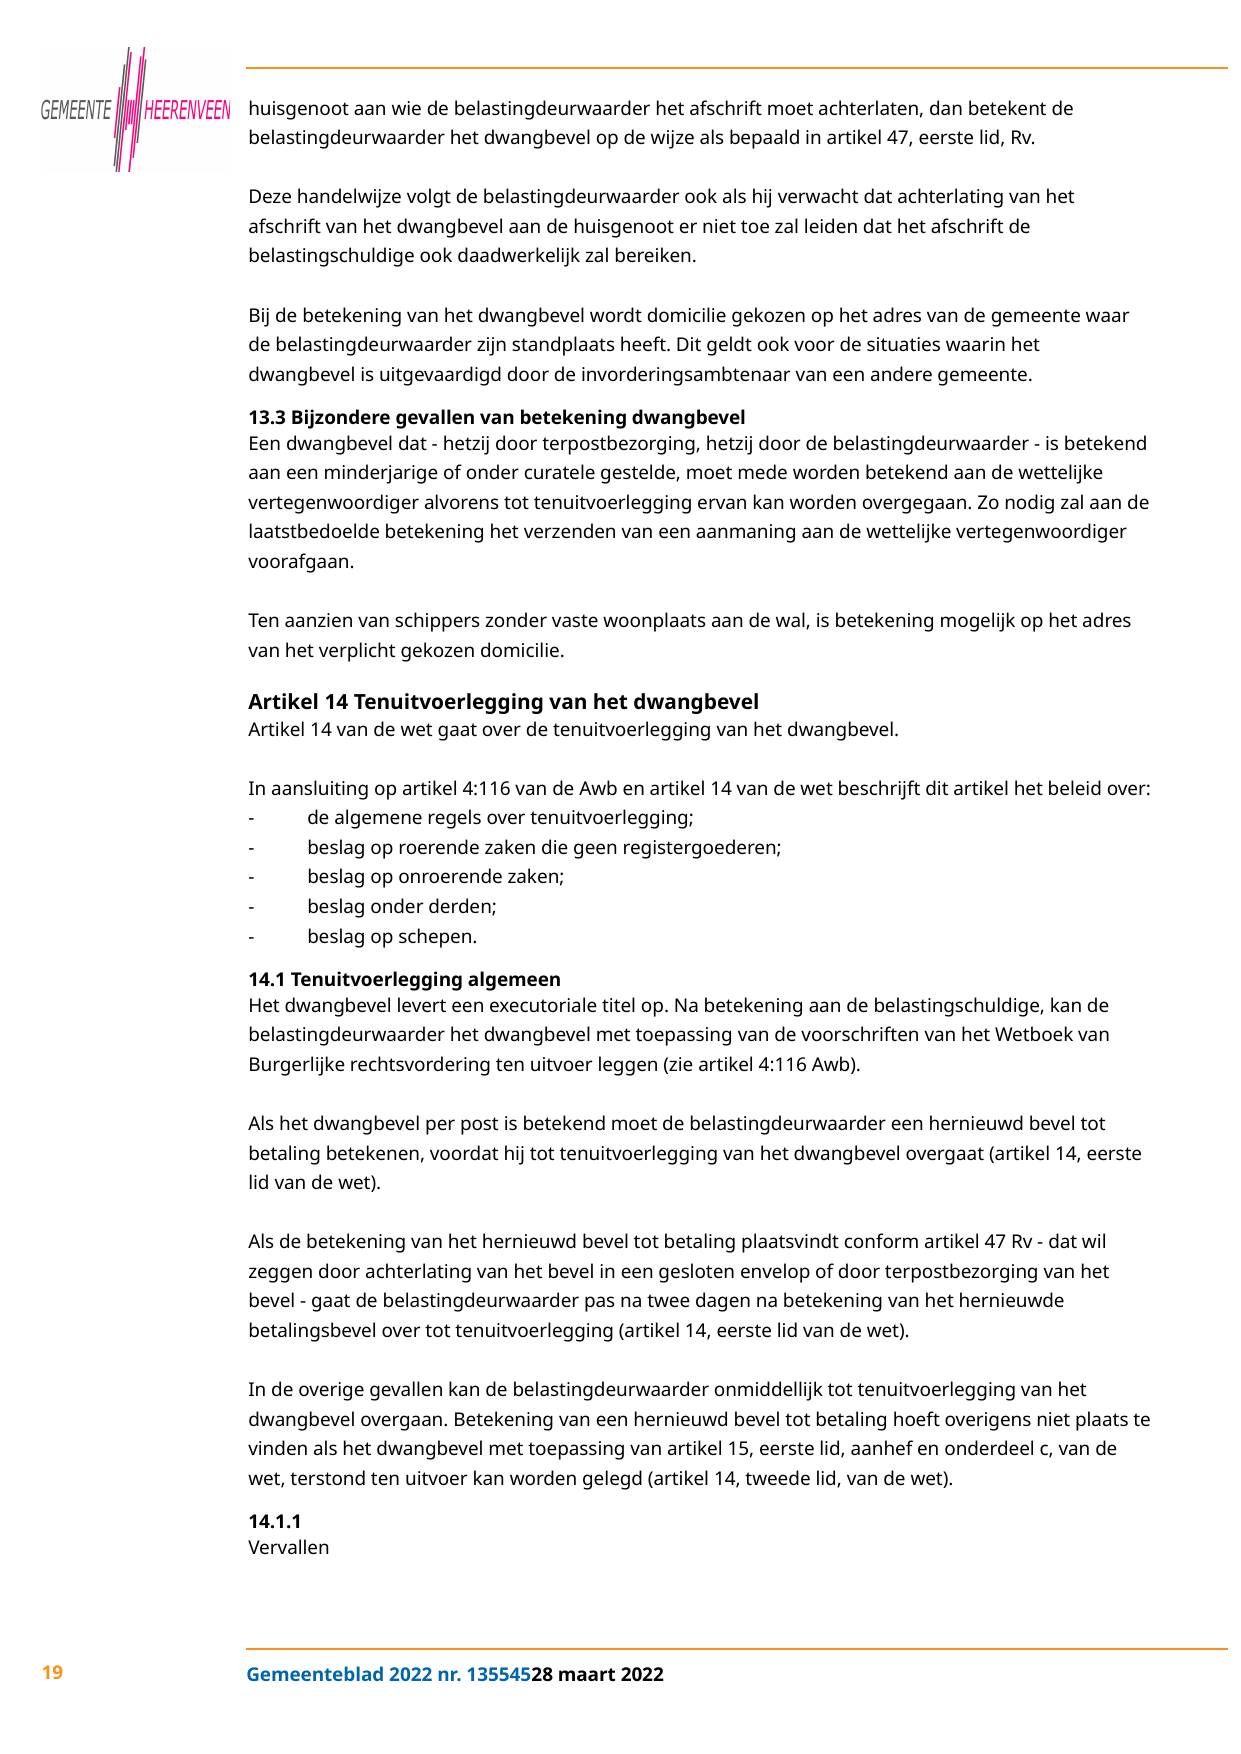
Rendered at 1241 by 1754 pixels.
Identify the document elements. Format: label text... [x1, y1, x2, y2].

list beslag onder derden; [248, 893, 1152, 919]
text Als de betekening van het hernieuwd bevel tot betaling plaatsvindt conform artikel 47 Rv - dat wil zeggen door achterlating van het bevel in een gesloten envelop of door terpostbezorging van het bevel - gaat de belastingdeurwaarder pas na twee dagen na betekening van het hernieuwde betalingsbevel over tot tenuitvoerlegging (artikel 14, eerste lid van de wet). [248, 1228, 1152, 1343]
text Een dwangbevel dat - hetzij door terpostbezorging, hetzij door de belastingdeurwaarder - is betekend aan een minderjarige of onder curatele gestelde, moet mede worden betekend aan de wettelijke vertegenwoordiger alvorens tot tenuitvoerlegging ervan kan worden overgegaan. Zo nodig zal aan de laatstbedoelde betekening het verzenden van een aanmaning aan de wettelijke vertegenwoordiger voorafgaan. [248, 430, 1152, 574]
text Artikel 14 van de wet gaat over de tenuitvoerlegging van het dwangbevel. [248, 716, 1152, 742]
text Deze handelwijze volgt de belastingdeurwaarder ook als hij verwacht dat achterlating van het afschrift van het dwangbevel aan de huisgenoot er niet toe zal leiden dat het afschrift de belastingschuldige ook daadwerkelijk zal bereiken. [248, 183, 1152, 268]
text Het dwangbevel levert een executoriale titel op. Na betekening aan de belastingschuldige, kan de belastingdeurwaarder het dwangbevel met toepassing van de voorschriften van het Wetboek van Burgerlijke rechtsvordering ten uitvoer leggen (zie artikel 4:116 Awb). [248, 992, 1152, 1077]
list beslag op schepen. [248, 923, 1152, 949]
list de algemene regels over tenuitvoerlegging; [248, 804, 1152, 830]
text huisgenoot aan wie de belastingdeurwaarder het afschrift moet achterlaten, dan betekent de belastingdeurwaarder het dwangbevel op de wijze als bepaald in artikel 47, eerste lid, Rv. [248, 95, 1152, 150]
text In aansluiting op artikel 4:116 van de Awb en artikel 14 van de wet beschrijft dit artikel het beleid over: [248, 775, 1152, 801]
text Ten aanzien van schippers zonder vaste woonplaats aan de wal, is betekening mogelijk op het adres van het verplicht gekozen domicilie. [248, 607, 1152, 663]
text 14.1 Tenuitvoerlegging algemeen [248, 966, 1152, 992]
text Artikel 14 Tenuitvoerlegging van het dwangbevel [248, 687, 1152, 716]
text 14.1.1 [248, 1508, 1152, 1534]
text 13.3 Bijzondere gevallen van betekening dwangbevel [248, 404, 1152, 430]
text Bij de betekening van het dwangbevel wordt domicilie gekozen op het adres van de gemeente waar de belastingdeurwaarder zijn standplaats heeft. Dit geldt ook voor de situaties waarin het dwangbevel is uitgevaardigd door de invorderingsambtenaar van een andere gemeente. [248, 302, 1152, 387]
text In de overige gevallen kan de belastingdeurwaarder onmiddellijk tot tenuitvoerlegging van het dwangbevel overgaan. Betekening van een hernieuwd bevel tot betaling hoeft overigens niet plaats te vinden als het dwangbevel met toepassing van artikel 15, eerste lid, aanhef en onderdeel c, van de wet, terstond ten uitvoer kan worden gelegd (artikel 14, tweede lid, van de wet). [248, 1376, 1152, 1491]
picture [41, 47, 231, 172]
text Als het dwangbevel per post is betekend moet de belastingdeurwaarder een hernieuwd bevel tot betaling betekenen, voordat hij tot tenuitvoerlegging van het dwangbevel overgaat (artikel 14, eerste lid van de wet). [248, 1110, 1152, 1195]
list beslag op roerende zaken die geen registergoederen; [248, 834, 1152, 860]
text Vervallen [248, 1534, 1152, 1560]
list beslag op onroerende zaken; [248, 864, 1152, 889]
